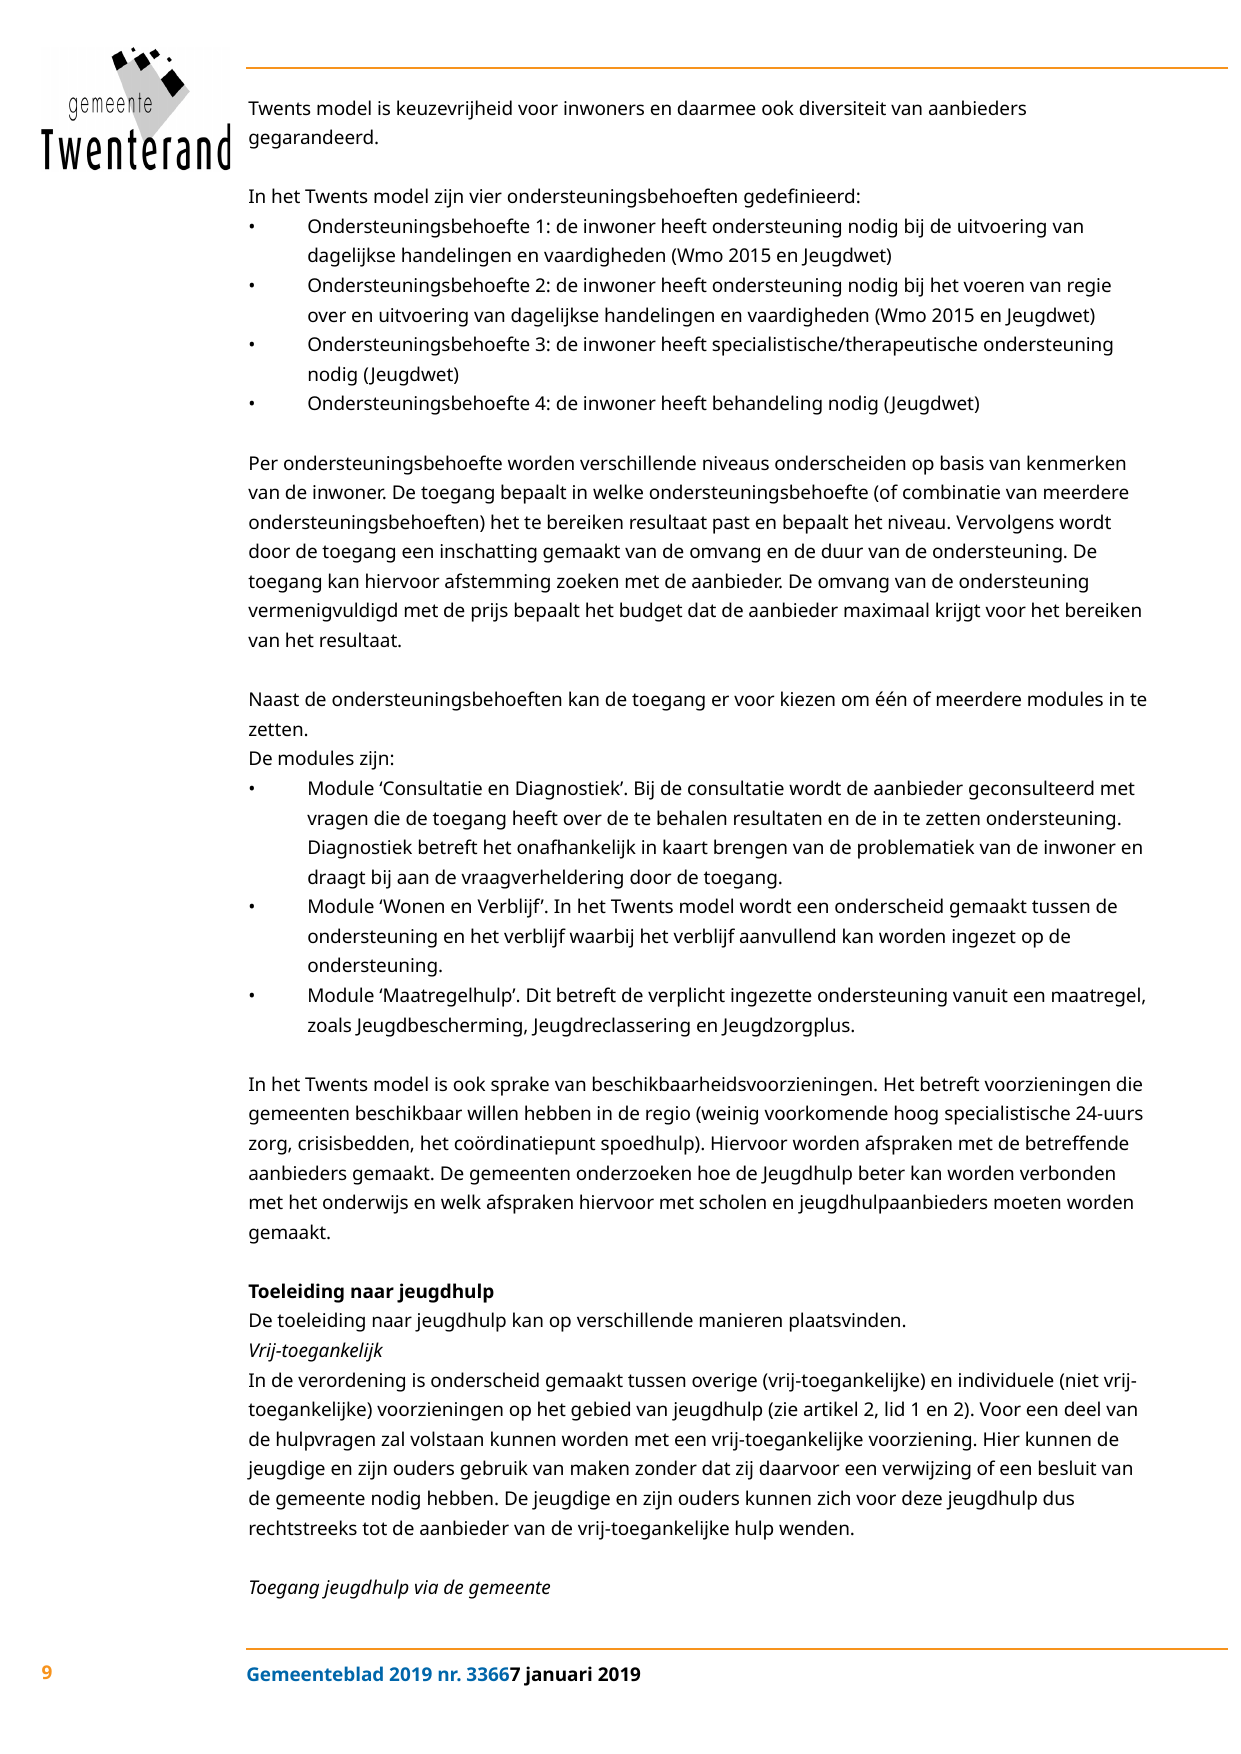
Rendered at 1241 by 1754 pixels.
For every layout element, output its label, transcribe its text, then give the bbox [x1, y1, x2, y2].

text Toeleiding naar jeugdhulp [248, 1278, 1152, 1304]
picture [41, 47, 231, 172]
text In het Twents model zijn vier ondersteuningsbehoeften gedefinieerd: [248, 183, 1152, 209]
list Ondersteuningsbehoefte 1: de inwoner heeft ondersteuning nodig bij de uitvoering van dagelijkse handelingen en vaardigheden (Wmo 2015 en Jeugdwet) [248, 213, 1152, 268]
list Module ‘Wonen en Verblijf’. In het Twents model wordt een onderscheid gemaakt tussen de ondersteuning en het verblijf waarbij het verblijf aanvullend kan worden ingezet op de ondersteuning. [248, 893, 1152, 978]
list Module ‘Maatregelhulp’. Dit betreft de verplicht ingezette ondersteuning vanuit een maatregel, zoals Jeugdbescherming, Jeugdreclassering en Jeugdzorgplus. [248, 982, 1152, 1038]
list Module ‘Consultatie en Diagnostiek’. Bij de consultatie wordt de aanbieder geconsulteerd met vragen die de toegang heeft over de te behalen resultaten en de in te zetten ondersteuning. Diagnostiek betreft het onafhankelijk in kaart brengen van de problematiek van de inwoner en draagt bij aan de vraagverheldering door de toegang. [248, 775, 1152, 890]
text In de verordening is onderscheid gemaakt tussen overige (vrij-toegankelijke) en individuele (niet vrij-toegankelijke) voorzieningen op het gebied van jeugdhulp (zie artikel 2, lid 1 en 2). Voor een deel van de hulpvragen zal volstaan kunnen worden met een vrij-toegankelijke voorziening. Hier kunnen de jeugdige en zijn ouders gebruik van maken zonder dat zij daarvoor een verwijzing of een besluit van de gemeente nodig hebben. De jeugdige en zijn ouders kunnen zich voor deze jeugdhulp dus rechtstreeks tot de aanbieder van de vrij-toegankelijke hulp wenden. [248, 1367, 1152, 1541]
text Naast de ondersteuningsbehoeften kan de toegang er voor kiezen om één of meerdere modules in te zetten. [248, 686, 1152, 742]
text Per ondersteuningsbehoefte worden verschillende niveaus onderscheiden op basis van kenmerken van de inwoner. De toegang bepaalt in welke ondersteuningsbehoefte (of combinatie van meerdere ondersteuningsbehoeften) het te bereiken resultaat past en bepaalt het niveau. Vervolgens wordt door de toegang een inschatting gemaakt van de omvang en de duur van de ondersteuning. De toegang kan hiervoor afstemming zoeken met de aanbieder. De omvang van de ondersteuning vermenigvuldigd met de prijs bepaalt het budget dat de aanbieder maximaal krijgt voor het bereiken van het resultaat. [248, 450, 1152, 653]
text De toeleiding naar jeugdhulp kan op verschillende manieren plaatsvinden. [248, 1308, 1152, 1333]
list Ondersteuningsbehoefte 2: de inwoner heeft ondersteuning nodig bij het voeren van regie over en uitvoering van dagelijkse handelingen en vaardigheden (Wmo 2015 en Jeugdwet) [248, 272, 1152, 328]
text De modules zijn: [248, 746, 1152, 771]
text Twents model is keuzevrijheid voor inwoners en daarmee ook diversiteit van aanbieders gegarandeerd. [248, 95, 1152, 150]
text Vrij-toegankelijk [248, 1337, 1152, 1363]
text Toegang jeugdhulp via de gemeente [248, 1574, 1152, 1600]
list Ondersteuningsbehoefte 4: de inwoner heeft behandeling nodig (Jeugdwet) [248, 391, 1152, 416]
list Ondersteuningsbehoefte 3: de inwoner heeft specialistische/therapeutische ondersteuning nodig (Jeugdwet) [248, 331, 1152, 387]
text In het Twents model is ook sprake van beschikbaarheidsvoorzieningen. Het betreft voorzieningen die gemeenten beschikbaar willen hebben in de regio (weinig voorkomende hoog specialistische 24-uurs zorg, crisisbedden, het coördinatiepunt spoedhulp). Hiervoor worden afspraken met de betreffende aanbieders gemaakt. De gemeenten onderzoeken hoe de Jeugdhulp beter kan worden verbonden met het onderwijs en welk afspraken hiervoor met scholen en jeugdhulpaanbieders moeten worden gemaakt. [248, 1071, 1152, 1245]
